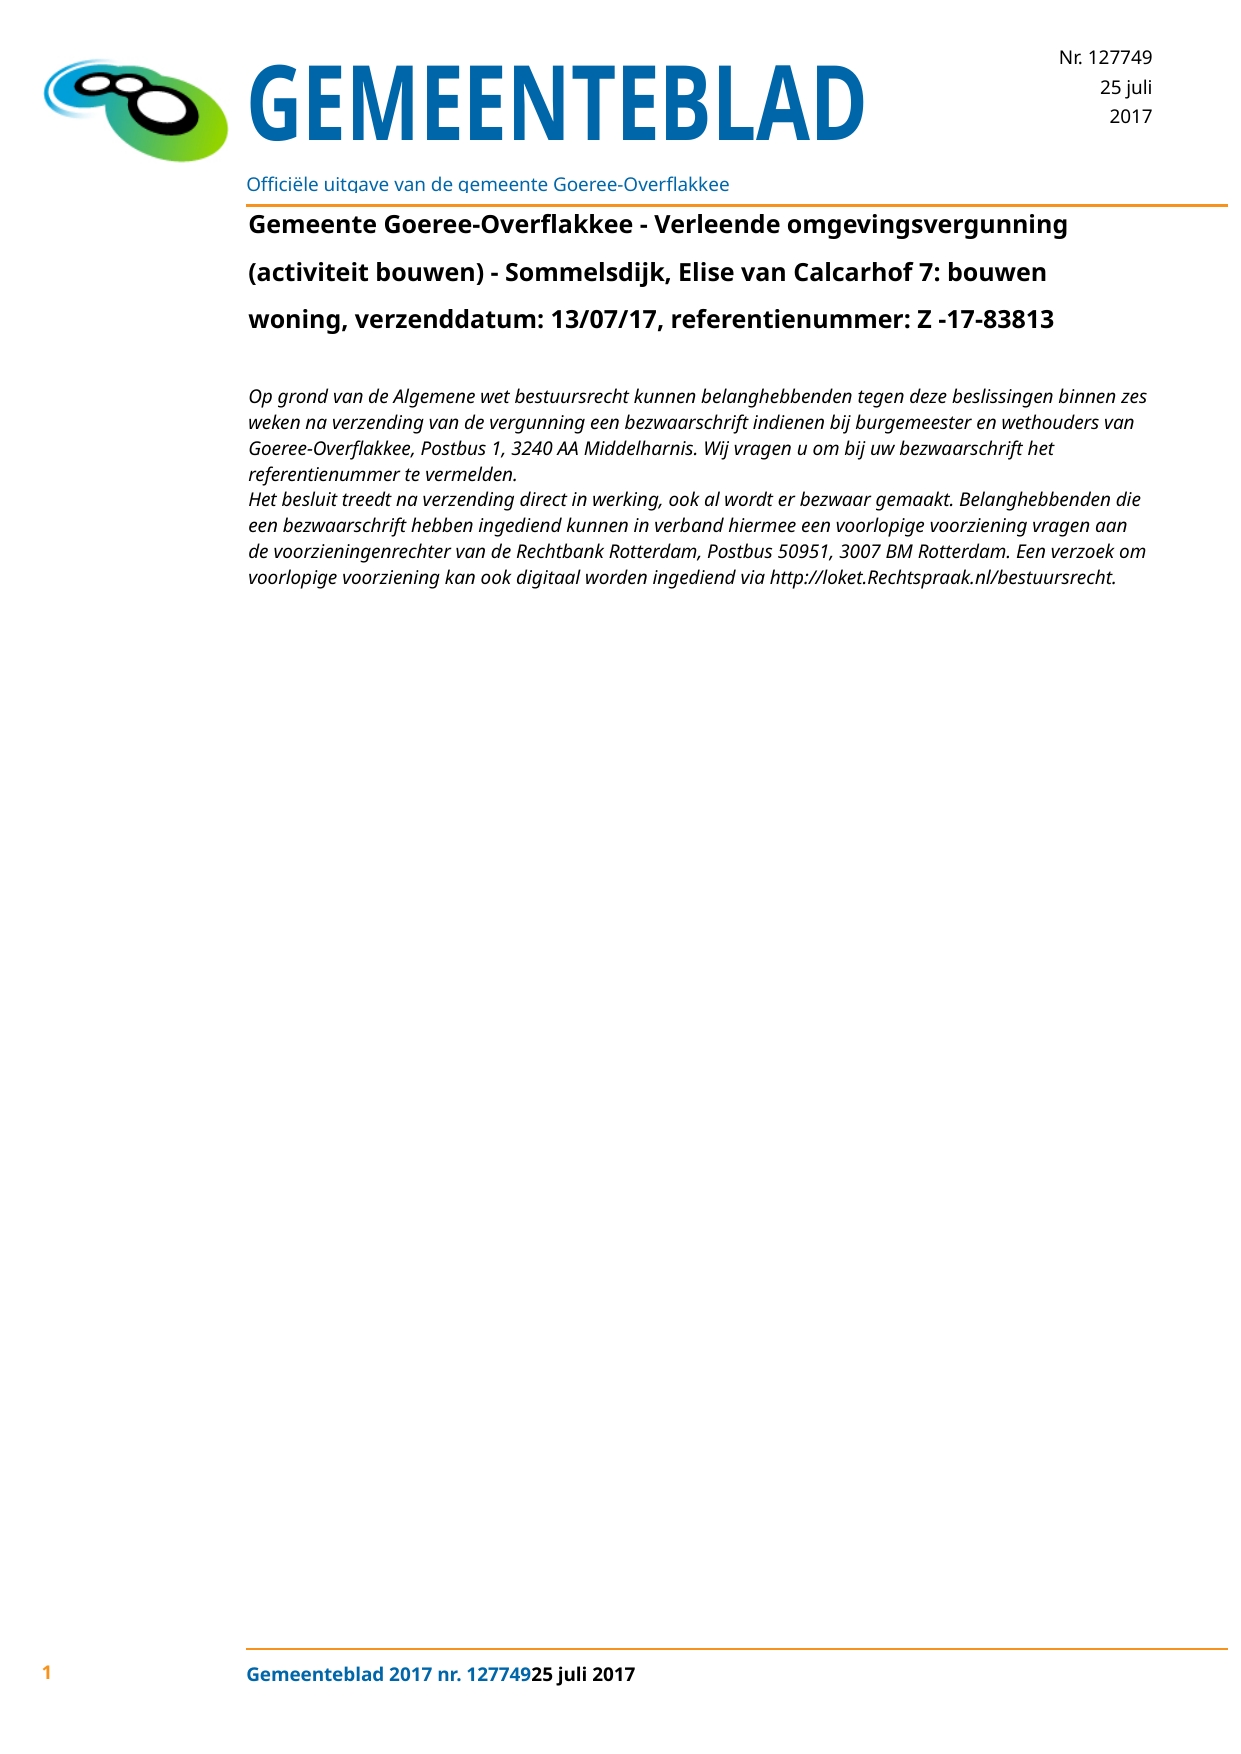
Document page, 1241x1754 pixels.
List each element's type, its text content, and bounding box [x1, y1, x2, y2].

text Het besluit treedt na verzending direct in werking, ook al wordt er bezwaar gemaakt. Belanghebbenden die een bezwaarschrift hebben ingediend kunnen in verband hiermee een voorlopige voorziening vragen aan de voorzieningenrechter van de Rechtbank Rotterdam, Postbus 50951, 3007 BM Rotterdam. Een verzoek om voorlopige voorziening kan ook digitaal worden ingediend via http://loket.Rechtspraak.nl/bestuursrecht. [248, 487, 1152, 589]
text Op grond van de Algemene wet bestuursrecht kunnen belanghebbenden tegen deze beslissingen binnen zes weken na verzending van de vergunning een bezwaarschrift indienen bij burgemeester en wethouders van Goeree-Overflakkee, Postbus 1, 3240 AA Middelharnis. Wij vragen u om bij uw bezwaarschrift het referentienummer te vermelden. [248, 384, 1152, 487]
text Gemeente Goeree-Overflakkee - Verleende omgevingsvergunning (activiteit bouwen) - Sommelsdijk, Elise van Calcarhof 7: bouwen woning, verzenddatum: 13/07/17, referentienummer: Z -17-83813 [248, 207, 1152, 336]
picture [41, 47, 231, 172]
